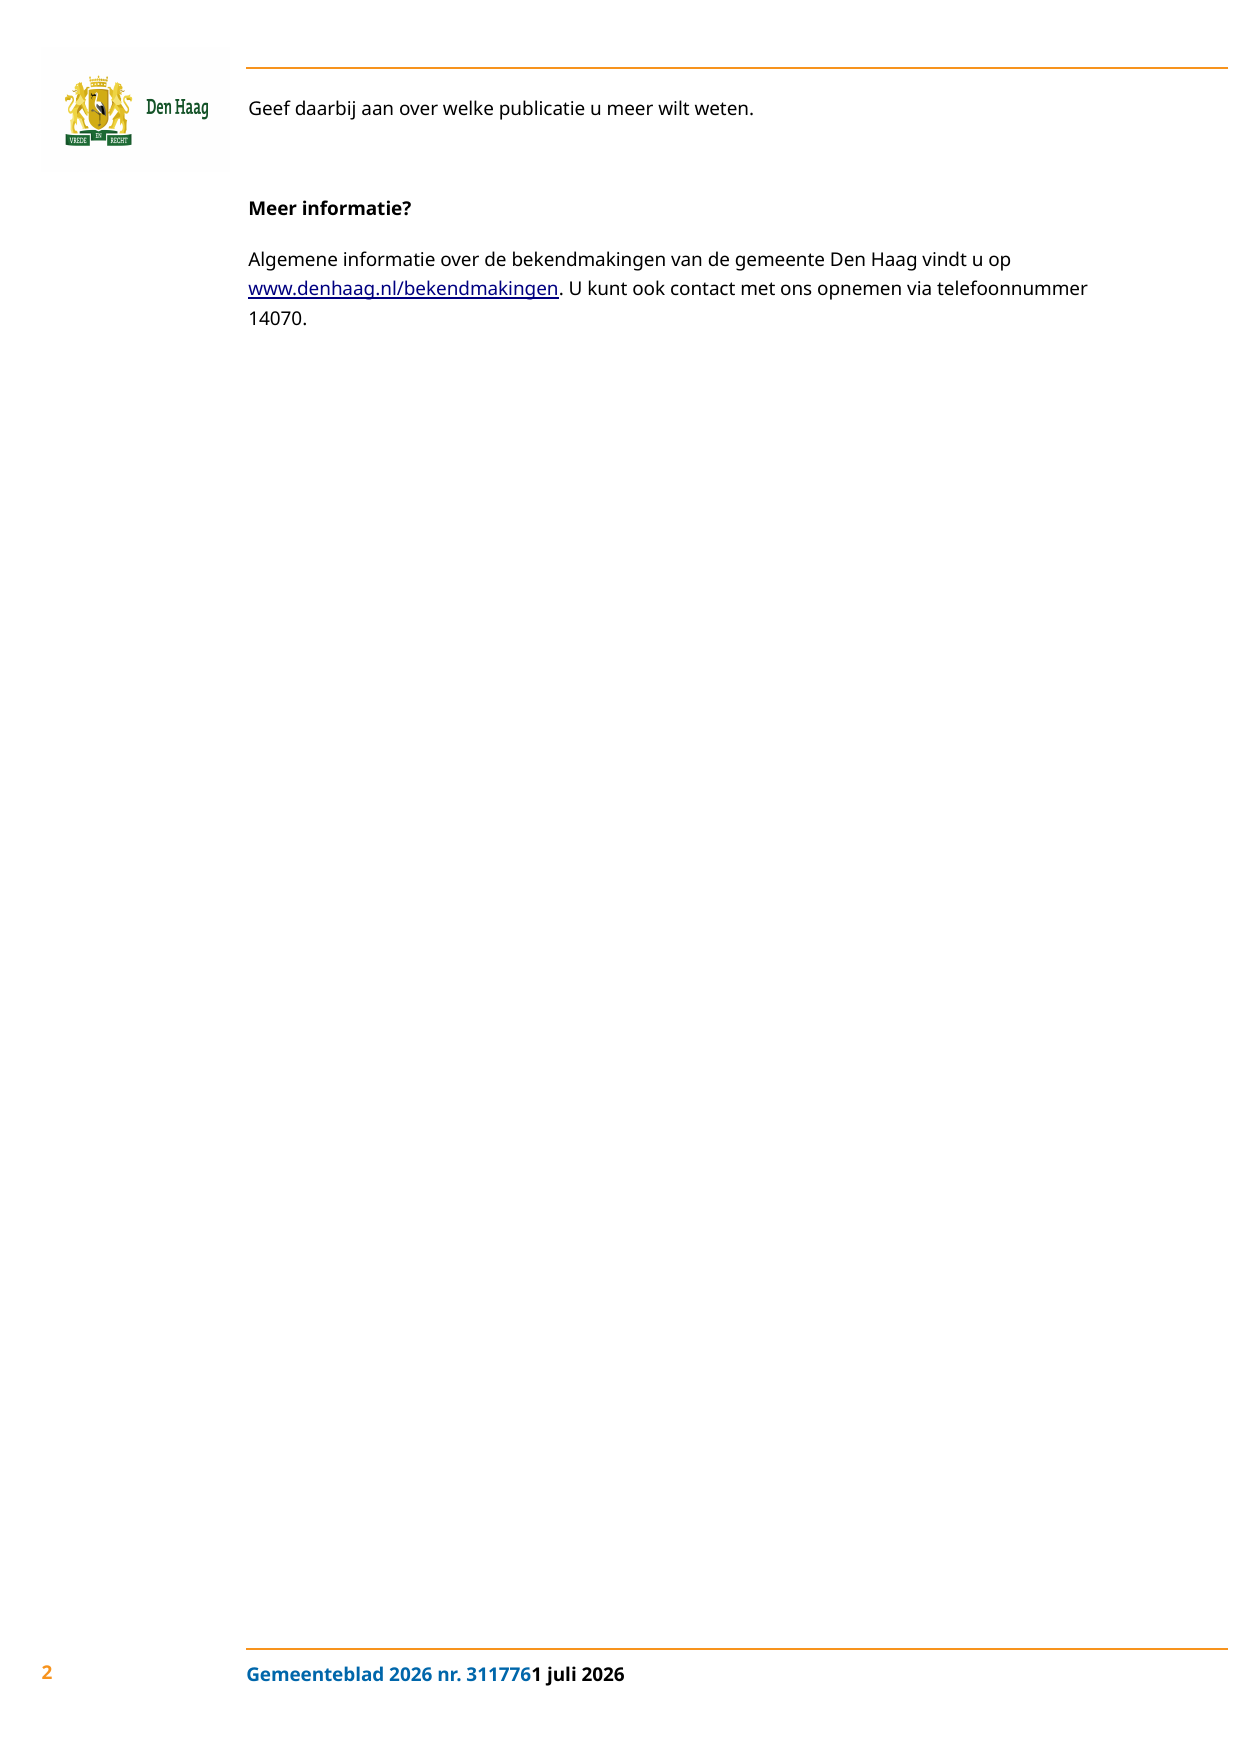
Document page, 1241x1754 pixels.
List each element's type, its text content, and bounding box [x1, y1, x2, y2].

text Meer informatie? [248, 196, 1152, 221]
text Geef daarbij aan over welke publicatie u meer wilt weten. [248, 95, 1152, 121]
picture [41, 47, 231, 172]
text Algemene informatie over de bekendmakingen van de gemeente Den Haag vindt u op www.denhaag.nl/bekendmakingen. U kunt ook contact met ons opnemen via telefoonnummer 14070. [248, 246, 1152, 331]
